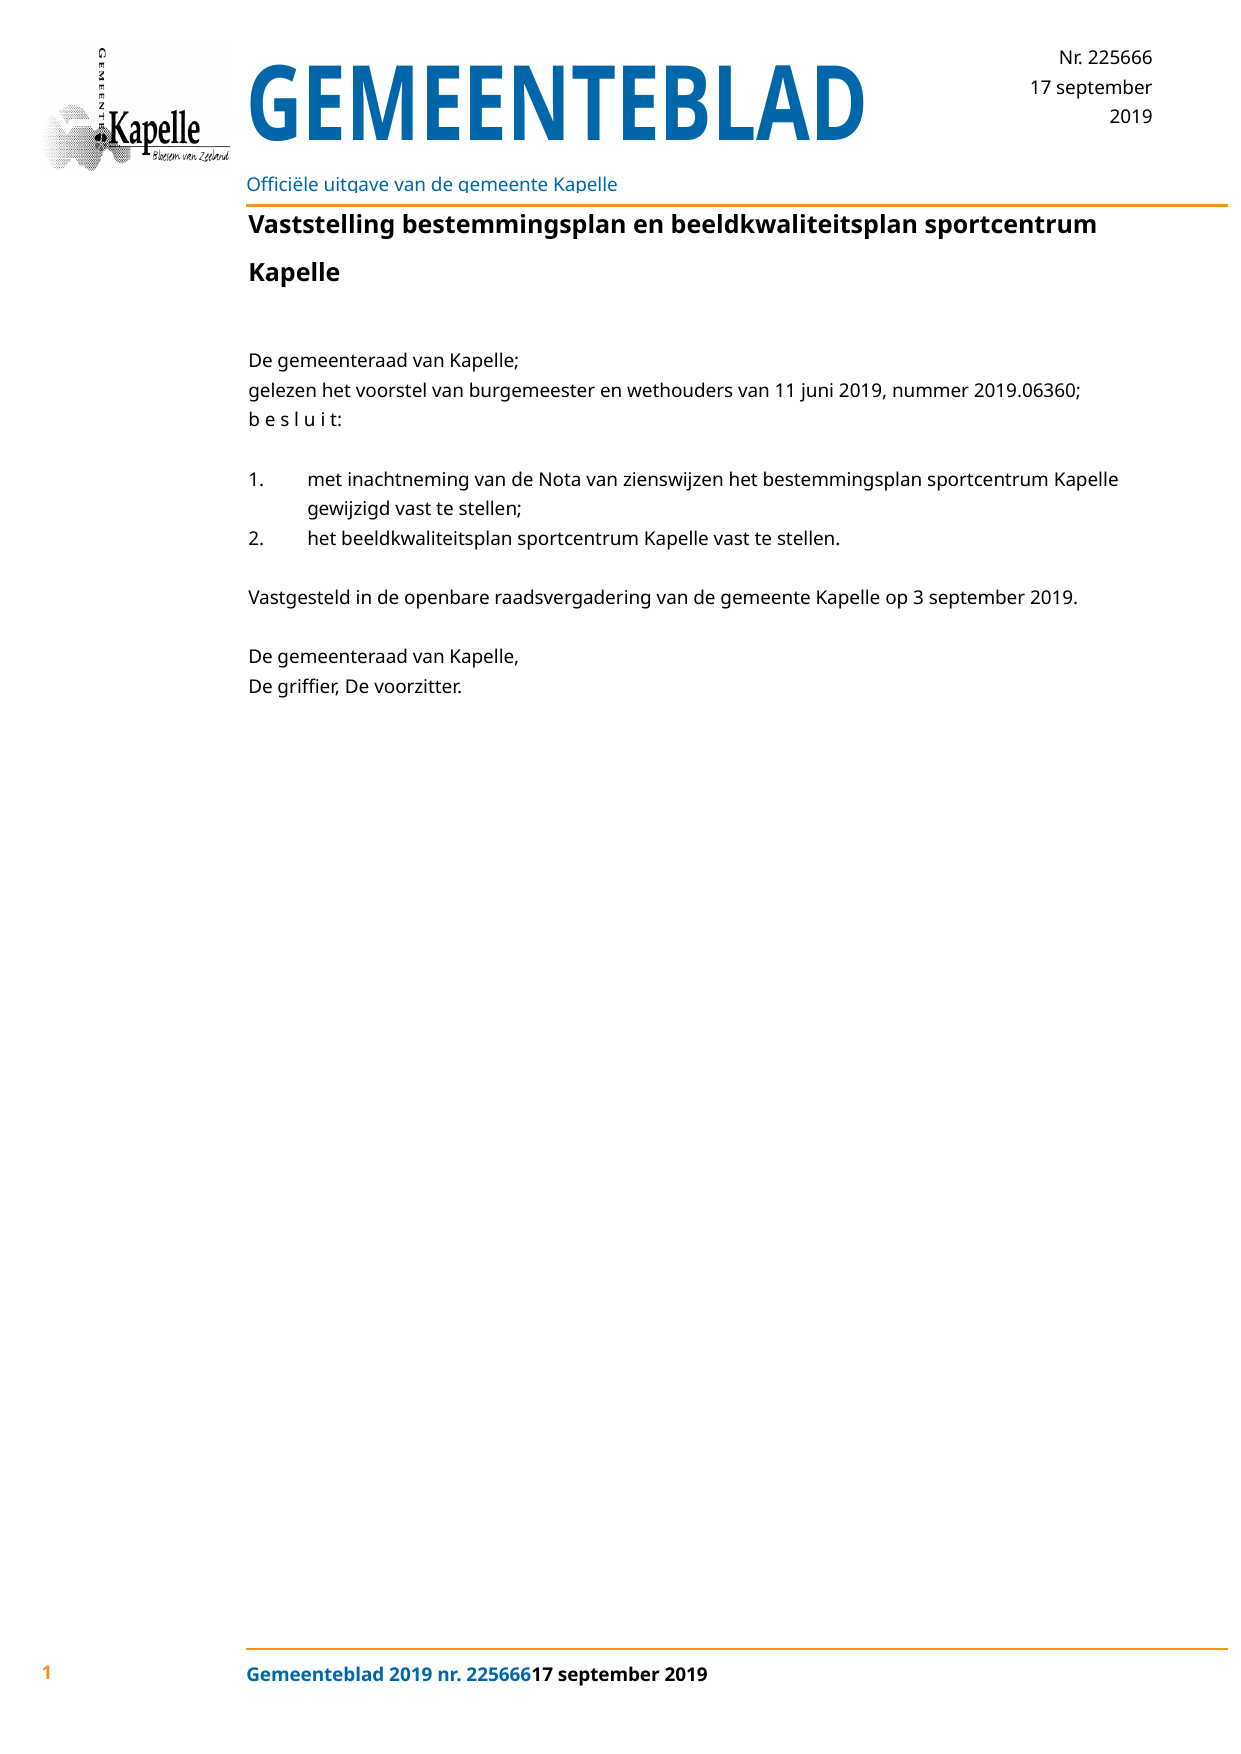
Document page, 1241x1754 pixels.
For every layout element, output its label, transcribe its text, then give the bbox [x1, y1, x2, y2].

picture [41, 47, 231, 172]
list met inachtneming van de Nota van zienswijzen het bestemmingsplan sportcentrum Kapelle gewijzigd vast te stellen; [248, 466, 1152, 521]
text Vaststelling bestemmingsplan en beeldkwaliteitsplan sportcentrum Kapelle [248, 207, 1152, 288]
list het beeldkwaliteitsplan sportcentrum Kapelle vast te stellen. [248, 525, 1152, 551]
text Vastgesteld in de openbare raadsvergadering van de gemeente Kapelle op 3 september 2019. [248, 584, 1152, 610]
text gelezen het voorstel van burgemeester en wethouders van 11 juni 2019, nummer 2019.06360; [248, 377, 1152, 403]
text De gemeenteraad van Kapelle, [248, 643, 1152, 669]
text b e s l u i t: [248, 407, 1152, 432]
text De griffier, De voorzitter. [248, 673, 1152, 699]
text De gemeenteraad van Kapelle; [248, 347, 1152, 373]
